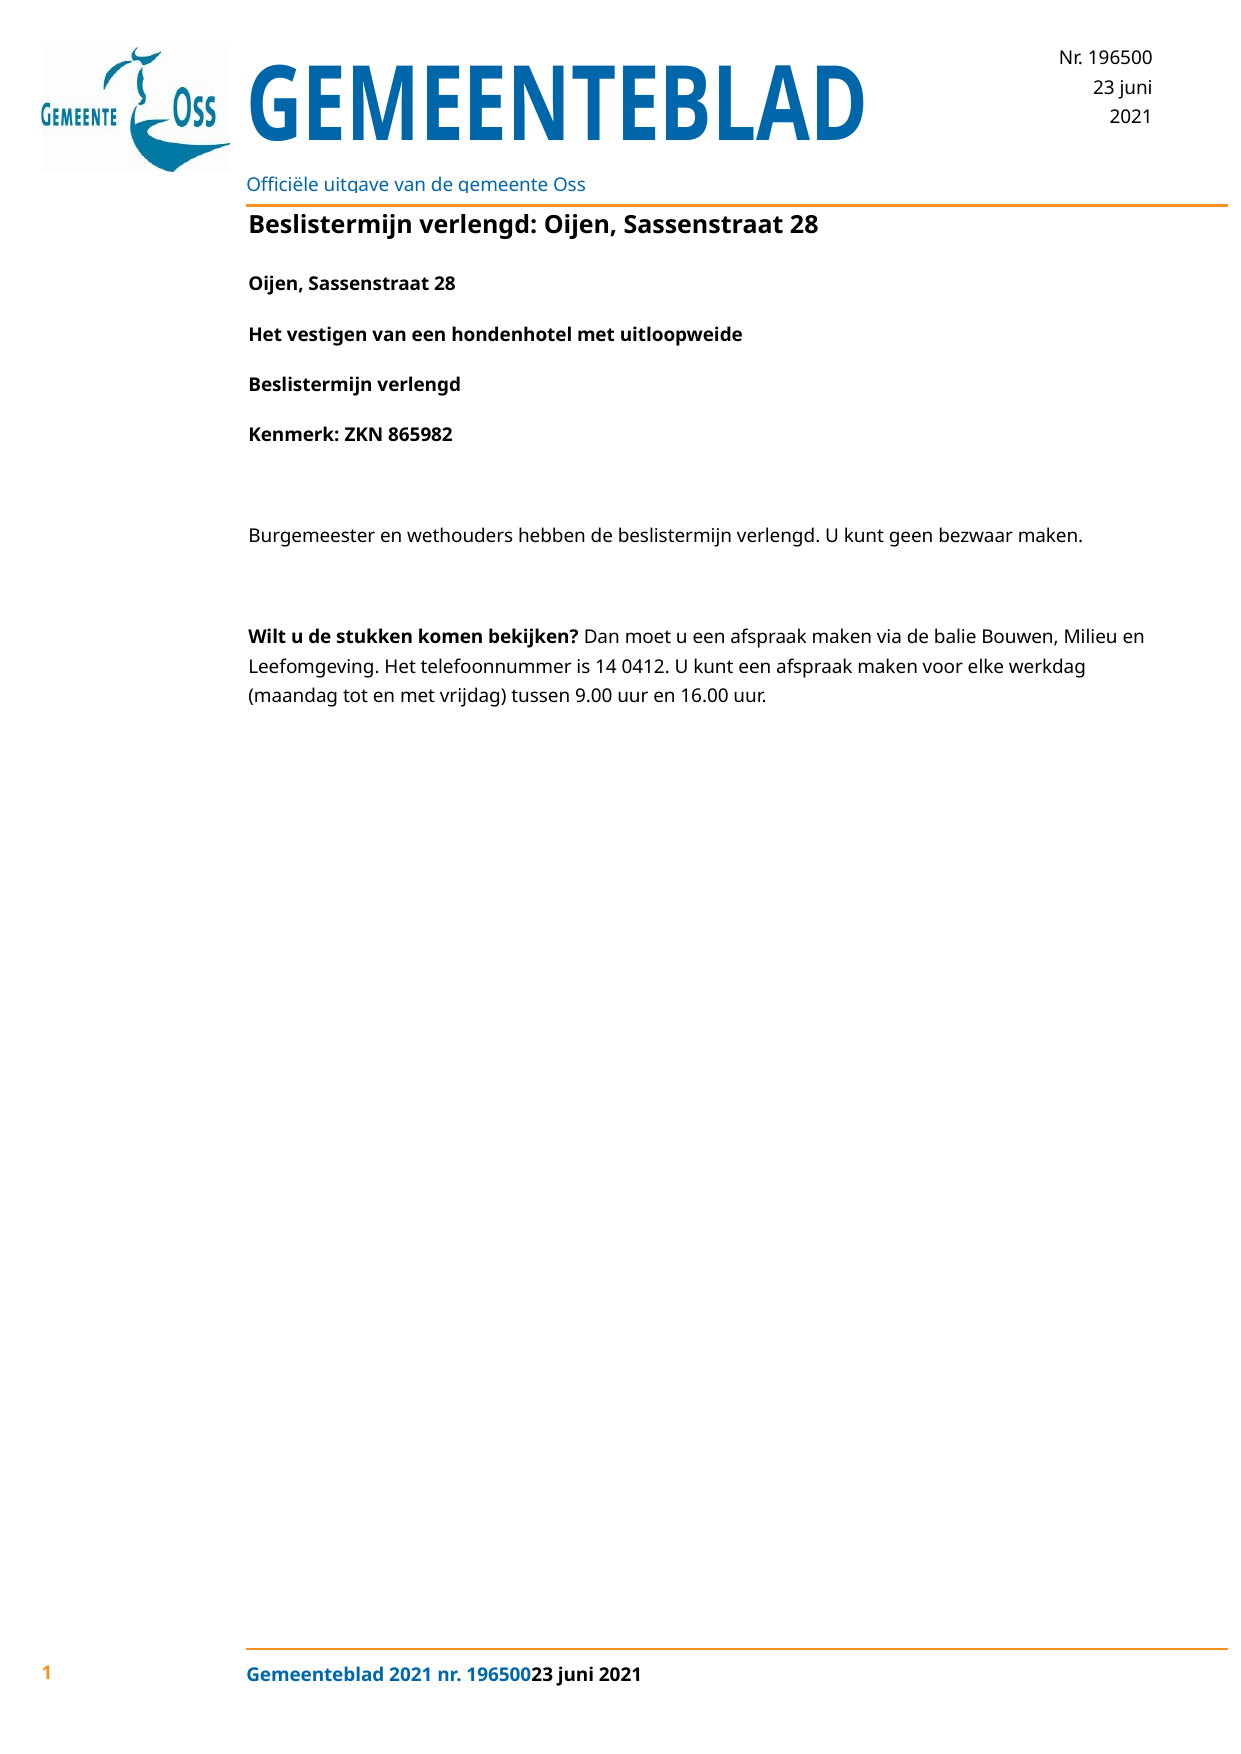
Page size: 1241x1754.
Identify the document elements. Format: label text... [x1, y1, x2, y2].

text Oijen, Sassenstraat 28 [248, 270, 1152, 296]
text Het vestigen van een hondenhotel met uitloopweide [248, 321, 1152, 346]
text Kenmerk: ZKN 865982 [248, 422, 1152, 447]
text Wilt u de stukken komen bekijken? Dan moet u een afspraak maken via de balie Bouwen, Milieu en Leefomgeving. Het telefoonnummer is 14 0412. U kunt een afspraak maken voor elke werkdag (maandag tot en met vrijdag) tussen 9.00 uur en 16.00 uur. [248, 623, 1152, 708]
picture [41, 47, 231, 172]
text Burgemeester en wethouders hebben de beslistermijn verlengd. U kunt geen bezwaar maken. [248, 522, 1152, 548]
text Beslistermijn verlengd [248, 371, 1152, 397]
text Beslistermijn verlengd: Oijen, Sassenstraat 28 [248, 207, 1152, 241]
